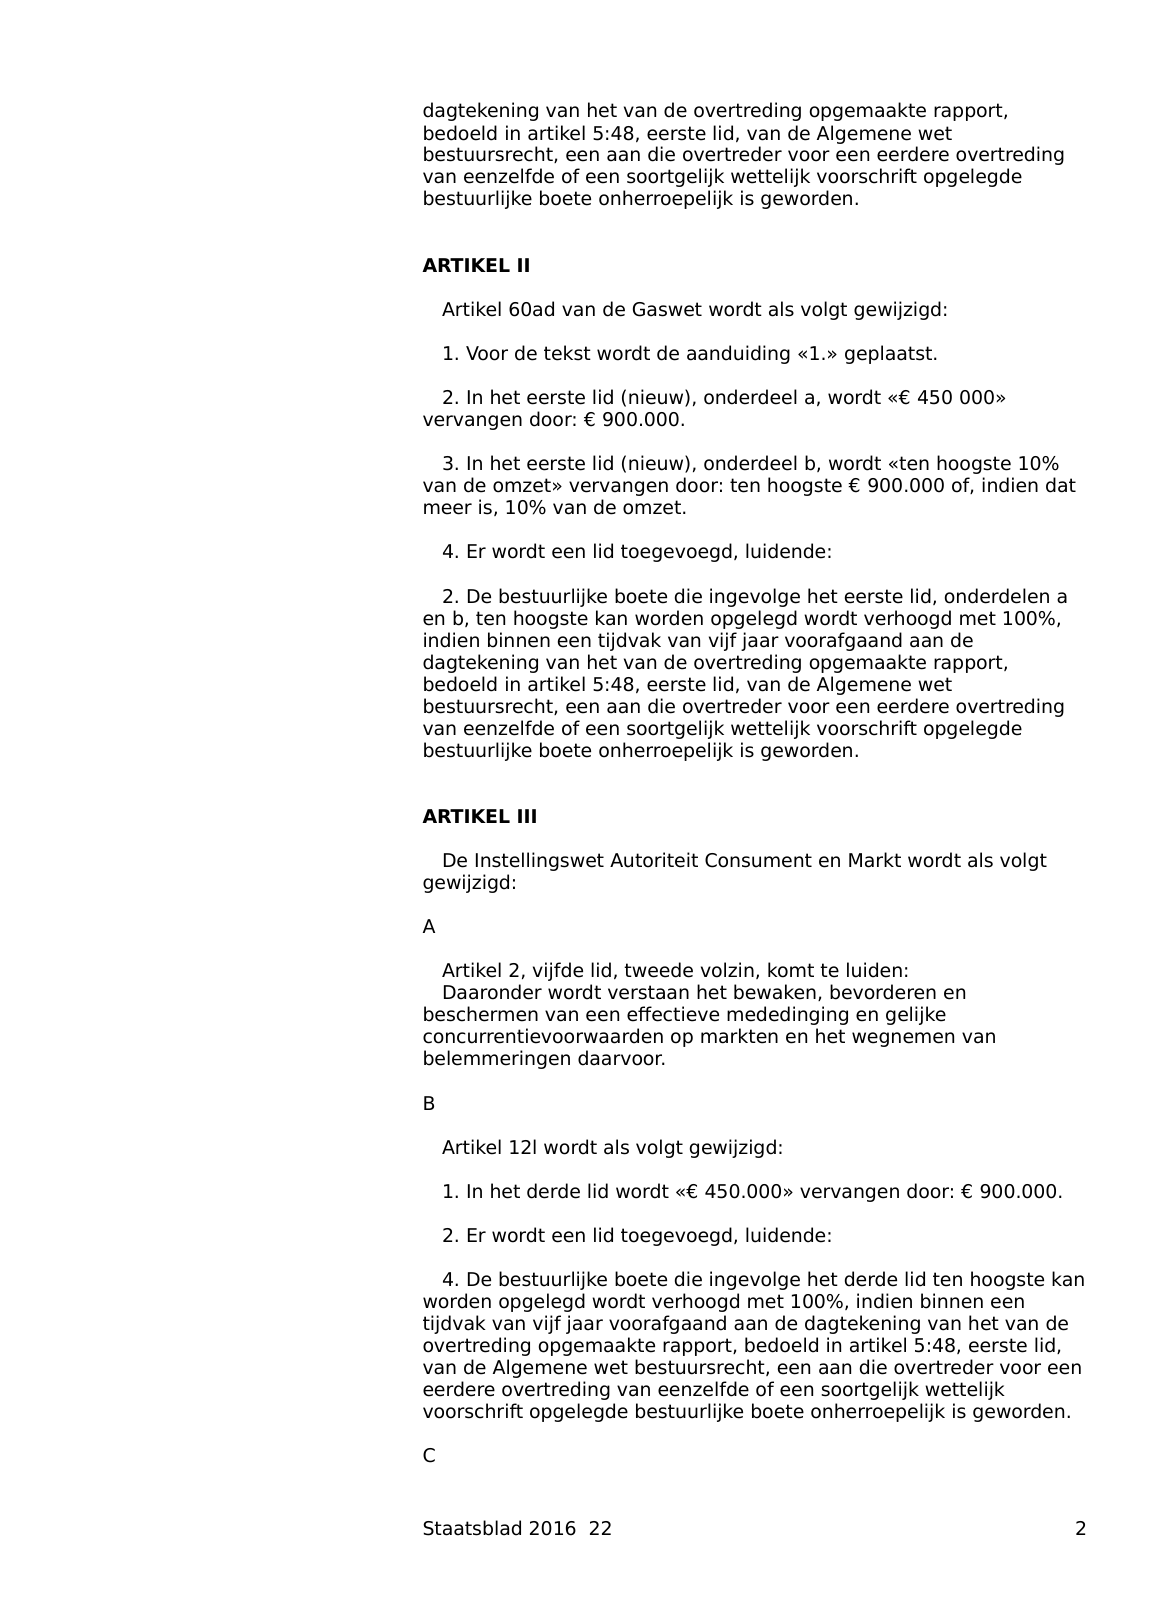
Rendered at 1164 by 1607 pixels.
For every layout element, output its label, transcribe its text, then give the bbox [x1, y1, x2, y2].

text dagtekening van het van de overtreding opgemaakte rapport, bedoeld in artikel 5:48, eerste lid, van de Algemene wet bestuursrecht, een aan die overtreder voor een eerdere overtreding van eenzelfde of een soortgelijk wettelijk voorschrift opgelegde bestuurlijke boete onherroepelijk is geworden. [422, 100, 1087, 210]
text 2. In het eerste lid (nieuw), onderdeel a, wordt «€ 450 000» vervangen door: € 900.000. [422, 387, 1087, 431]
text Artikel 60ad van de Gaswet wordt als volgt gewijzigd: [422, 299, 1087, 321]
text De Instellingswet Autoriteit Consument en Markt wordt als volgt gewijzigd: [422, 850, 1087, 894]
subtitle ARTIKEL II [422, 255, 1087, 277]
text A [422, 916, 1087, 938]
text B [422, 1092, 1087, 1114]
text 4. Er wordt een lid toegevoegd, luidende: [422, 541, 1087, 563]
subtitle ARTIKEL III [422, 806, 1087, 828]
text 2. De bestuurlijke boete die ingevolge het eerste lid, onderdelen a en b, ten hoogste kan worden opgelegd wordt verhoogd met 100%, indien binnen een tijdvak van vijf jaar voorafgaand aan de dagtekening van het van de overtreding opgemaakte rapport, bedoeld in artikel 5:48, eerste lid, van de Algemene wet bestuursrecht, een aan die overtreder voor een eerdere overtreding van eenzelfde of een soortgelijk wettelijk voorschrift opgelegde bestuurlijke boete onherroepelijk is geworden. [422, 586, 1087, 761]
text 2. Er wordt een lid toegevoegd, luidende: [422, 1225, 1087, 1247]
text 1. Voor de tekst wordt de aanduiding «1.» geplaatst. [422, 343, 1087, 365]
text 4. De bestuurlijke boete die ingevolge het derde lid ten hoogste kan worden opgelegd wordt verhoogd met 100%, indien binnen een tijdvak van vijf jaar voorafgaand aan de dagtekening van het van de overtreding opgemaakte rapport, bedoeld in artikel 5:48, eerste lid, van de Algemene wet bestuursrecht, een aan die overtreder voor een eerdere overtreding van eenzelfde of een soortgelijk wettelijk voorschrift opgelegde bestuurlijke boete onherroepelijk is geworden. [422, 1269, 1087, 1423]
text C [422, 1445, 1087, 1467]
text Daaronder wordt verstaan het bewaken, bevorderen en beschermen van een effectieve mededinging en gelijke concurrentievoorwaarden op markten en het wegnemen van belemmeringen daarvoor. [422, 982, 1087, 1070]
text 1. In het derde lid wordt «€ 450.000» vervangen door: € 900.000. [422, 1181, 1087, 1203]
text Artikel 12l wordt als volgt gewijzigd: [422, 1137, 1087, 1158]
text Artikel 2, vijfde lid, tweede volzin, komt te luiden: [422, 960, 1087, 982]
text 3. In het eerste lid (nieuw), onderdeel b, wordt «ten hoogste 10% van de omzet» vervangen door: ten hoogste € 900.000 of, indien dat meer is, 10% van de omzet. [422, 453, 1087, 519]
